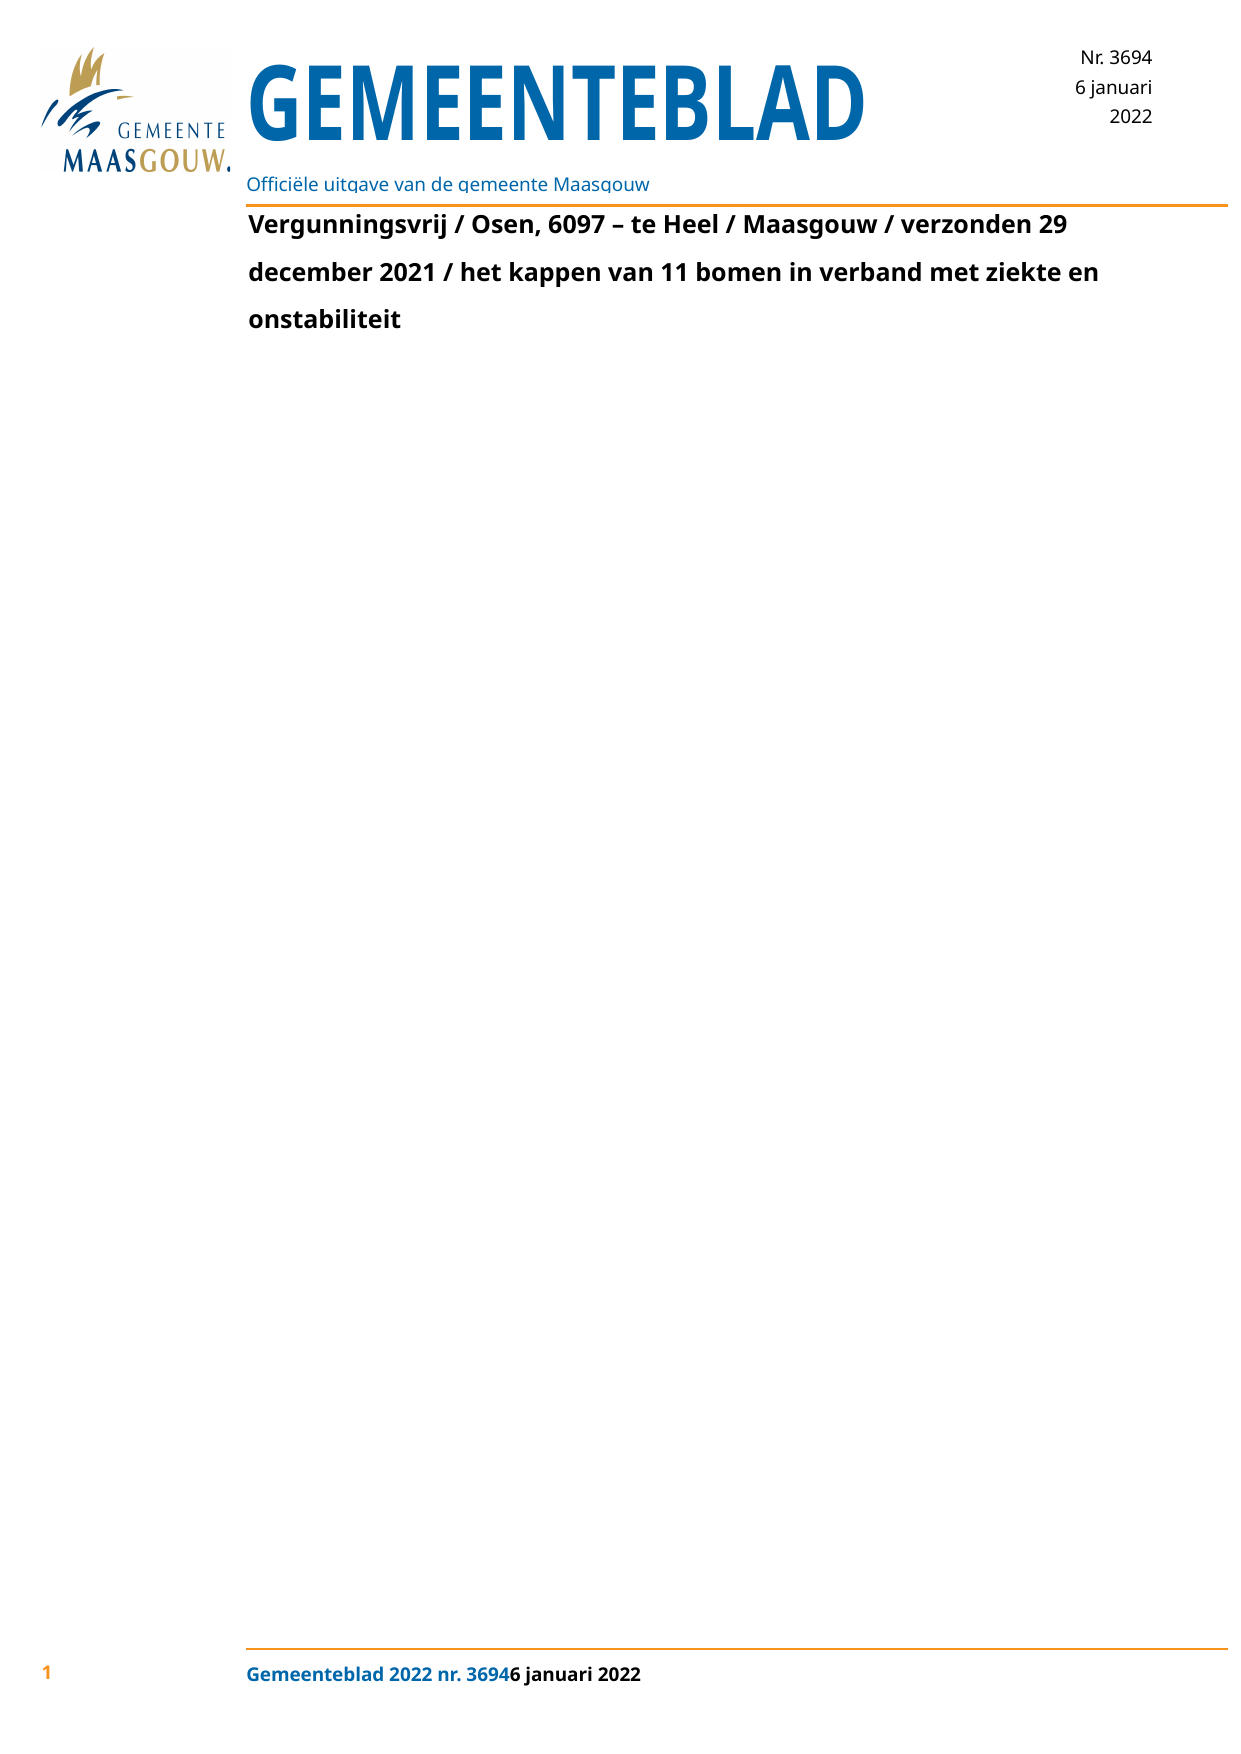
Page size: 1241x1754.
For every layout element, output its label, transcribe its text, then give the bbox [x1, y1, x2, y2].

picture [41, 47, 231, 172]
text Vergunningsvrij / Osen, 6097 – te Heel / Maasgouw / verzonden 29 december 2021 / het kappen van 11 bomen in verband met ziekte en onstabiliteit [248, 207, 1152, 336]
